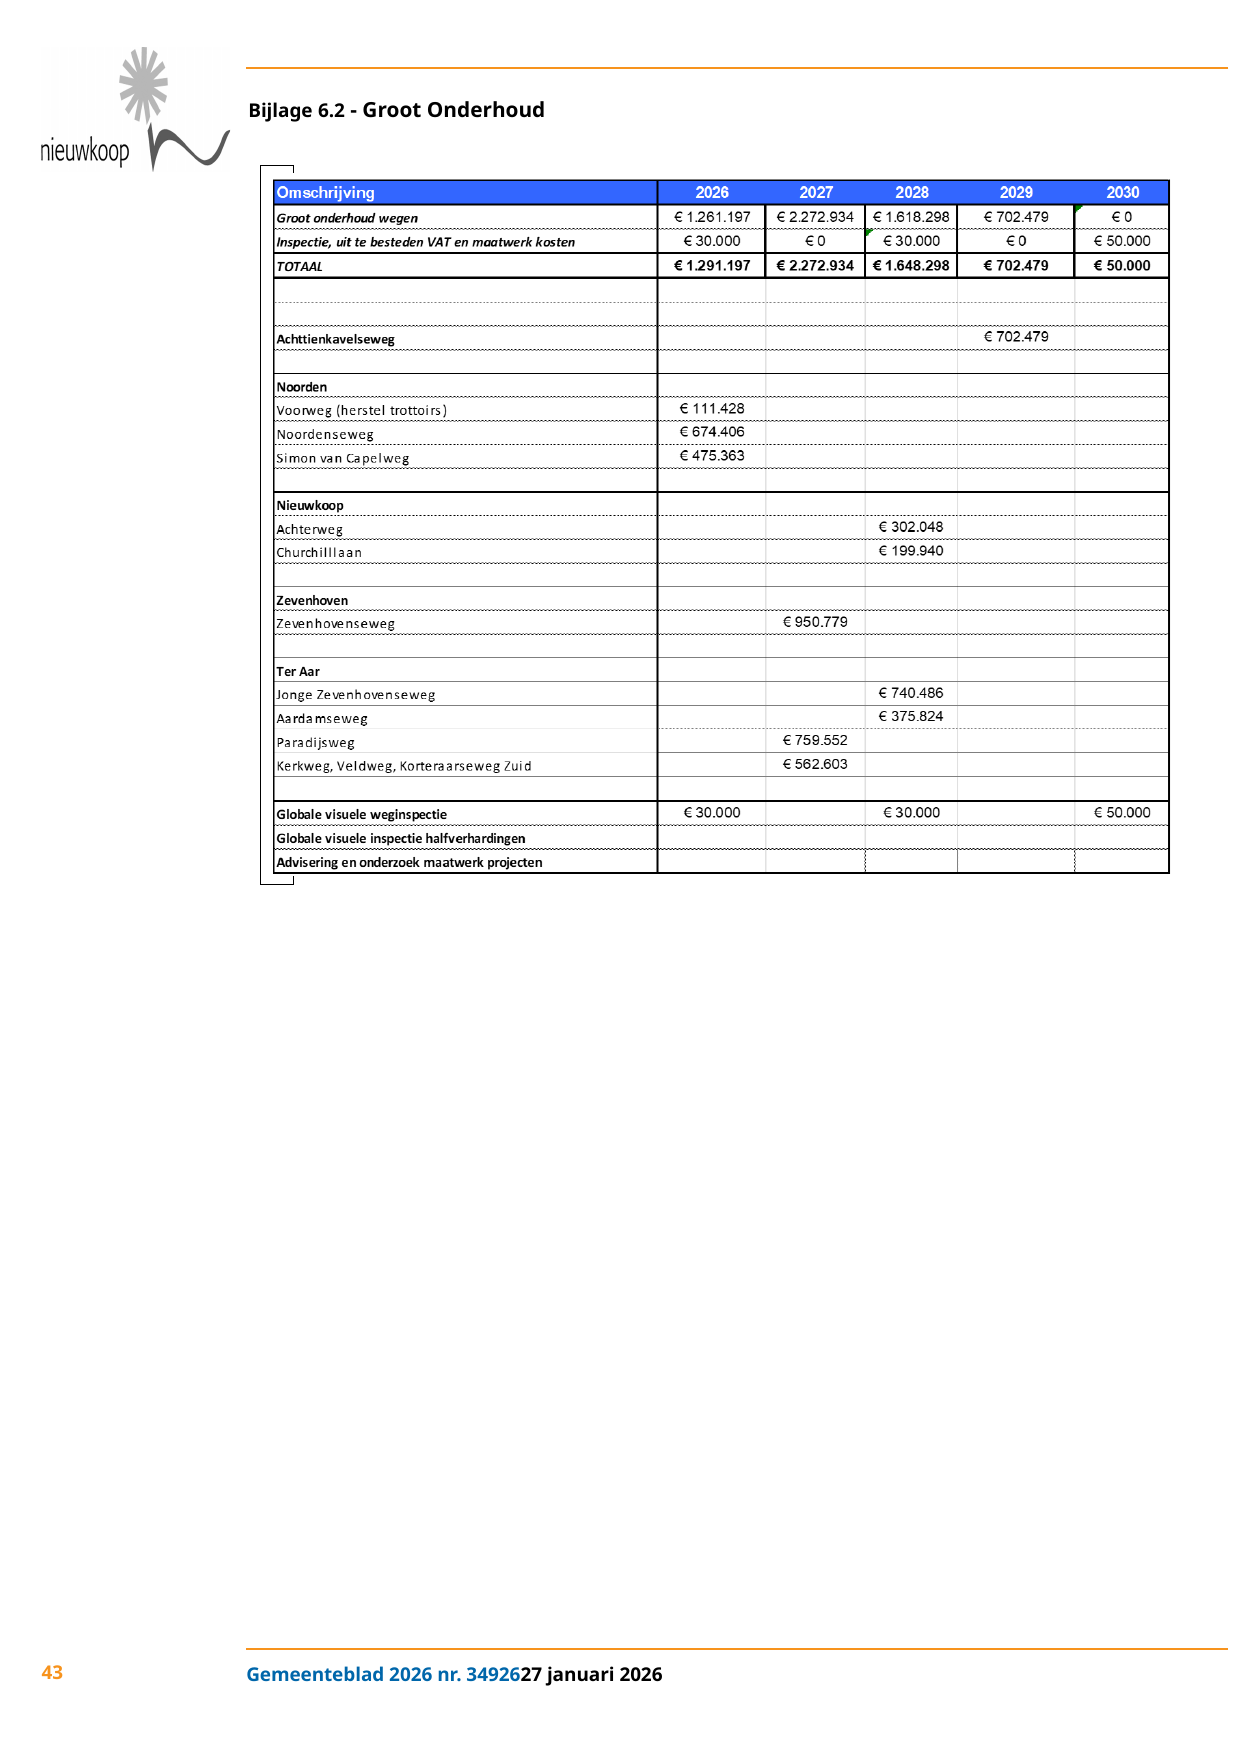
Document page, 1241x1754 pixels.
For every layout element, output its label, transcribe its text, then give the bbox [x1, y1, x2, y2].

picture [41, 47, 231, 172]
picture [268, 173, 1173, 876]
text Bijlage 6.2 - Groot Onderhoud [248, 95, 1152, 123]
